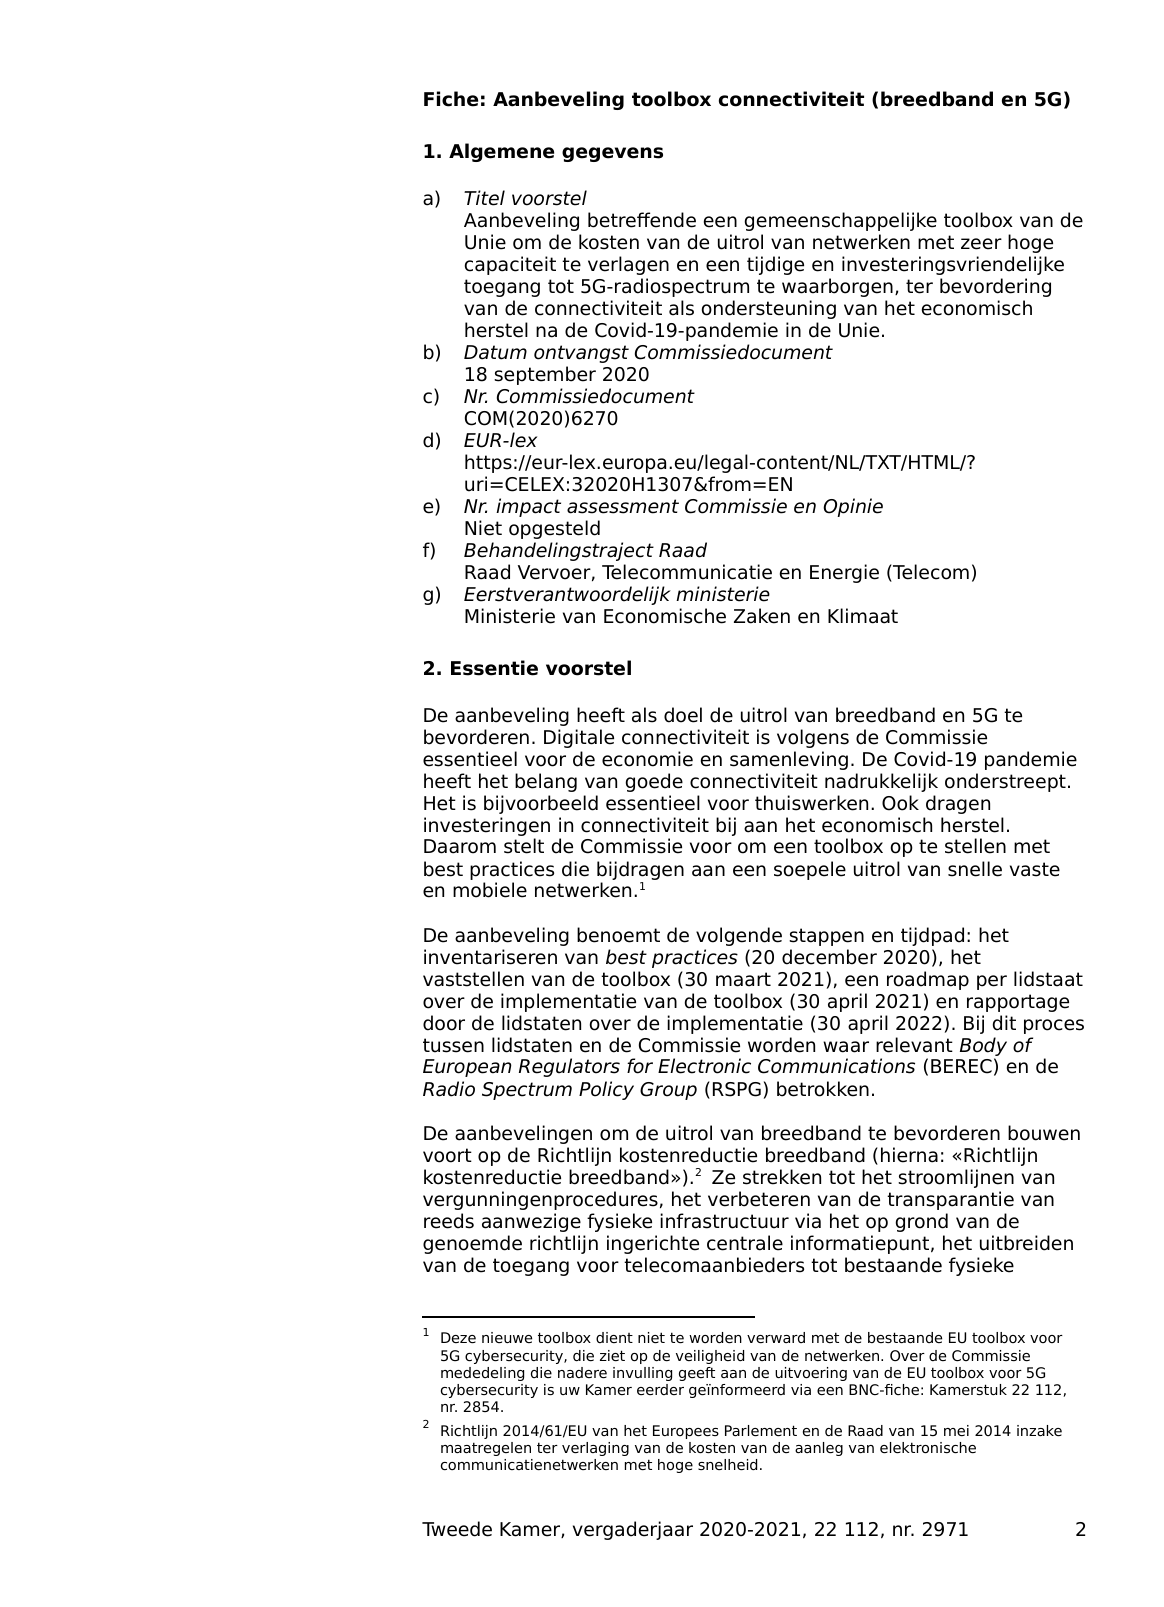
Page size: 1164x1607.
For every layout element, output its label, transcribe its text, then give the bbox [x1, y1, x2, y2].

text Niet opgesteld [464, 518, 1087, 540]
text Deze nieuwe toolbox dient niet te worden verward met de bestaande EU toolbox voor 5G cybersecurity, die ziet op de veiligheid van de netwerken. Over de Commissie mededeling die nadere invulling geeft aan de uitvoering van de EU toolbox voor 5G cybersecurity is uw Kamer eerder geïnformeerd via een BNC-fiche: Kamerstuk 22 112, nr. 2854. [422, 1326, 1087, 1416]
text https://eur-lex.europa.eu/legal-content/NL/TXT/HTML/?uri=CELEX:32020H1307&from=EN [464, 452, 1087, 496]
subtitle 2. Essentie voorstel [422, 658, 1087, 679]
text 18 september 2020 [464, 364, 1087, 386]
text e) Nr. impact assessment Commissie en Opinie [422, 496, 1087, 518]
text b) Datum ontvangst Commissiedocument [422, 342, 1087, 364]
text c) Nr. Commissiedocument [422, 386, 1087, 408]
text De aanbevelingen om de uitrol van breedband te bevorderen bouwen voort op de Richtlijn kostenreductie breedband (hierna: «Richtlijn kostenreductie breedband»). Ze strekken tot het stroomlijnen van vergunningenprocedures, het verbeteren van de transparantie van reeds aanwezige fysieke infrastructuur via het op grond van de genoemde richtlijn ingerichte centrale informatiepunt, het uitbreiden van de toegang voor telecomaanbieders tot bestaande fysieke [422, 1123, 1087, 1276]
text f) Behandelingstraject Raad [422, 540, 1087, 562]
text De aanbeveling benoemt de volgende stappen en tijdpad: het inventariseren van best practices (20 december 2020), het vaststellen van de toolbox (30 maart 2021), een roadmap per lidstaat over de implementatie van de toolbox (30 april 2021) en rapportage door de lidstaten over de implementatie (30 april 2022). Bij dit proces tussen lidstaten en de Commissie worden waar relevant Body of European Regulators for Electronic Communications (BEREC) en de Radio Spectrum Policy Group (RSPG) betrokken. [422, 924, 1087, 1100]
text g) Eerstverantwoordelijk ministerie [422, 584, 1087, 606]
text Richtlijn 2014/61/EU van het Europees Parlement en de Raad van 15 mei 2014 inzake maatregelen ter verlaging van de kosten van de aanleg van elektronische communicatienetwerken met hoge snelheid. [422, 1418, 1087, 1474]
text COM(2020)6270 [464, 408, 1087, 430]
subtitle Fiche: Aanbeveling toolbox connectiviteit (breedband en 5G) [422, 89, 1087, 111]
text Aanbeveling betreffende een gemeenschappelijke toolbox van de Unie om de kosten van de uitrol van netwerken met zeer hoge capaciteit te verlagen en een tijdige en investeringsvriendelijke toegang tot 5G-radiospectrum te waarborgen, ter bevordering van de connectiviteit als ondersteuning van het economisch herstel na de Covid-19-pandemie in de Unie. [464, 210, 1087, 342]
text a) Titel voorstel [422, 188, 1087, 210]
text De aanbeveling heeft als doel de uitrol van breedband en 5G te bevorderen. Digitale connectiviteit is volgens de Commissie essentieel voor de economie en samenleving. De Covid-19 pandemie heeft het belang van goede connectiviteit nadrukkelijk onderstreept. Het is bijvoorbeeld essentieel voor thuiswerken. Ook dragen investeringen in connectiviteit bij aan het economisch herstel. Daarom stelt de Commissie voor om een toolbox op te stellen met best practices die bijdragen aan een soepele uitrol van snelle vaste en mobiele netwerken. [422, 704, 1087, 902]
text d) EUR-lex [422, 430, 1087, 452]
text Ministerie van Economische Zaken en Klimaat [464, 606, 1087, 628]
text Raad Vervoer, Telecommunicatie en Energie (Telecom) [464, 562, 1087, 584]
subtitle 1. Algemene gegevens [422, 141, 1087, 163]
